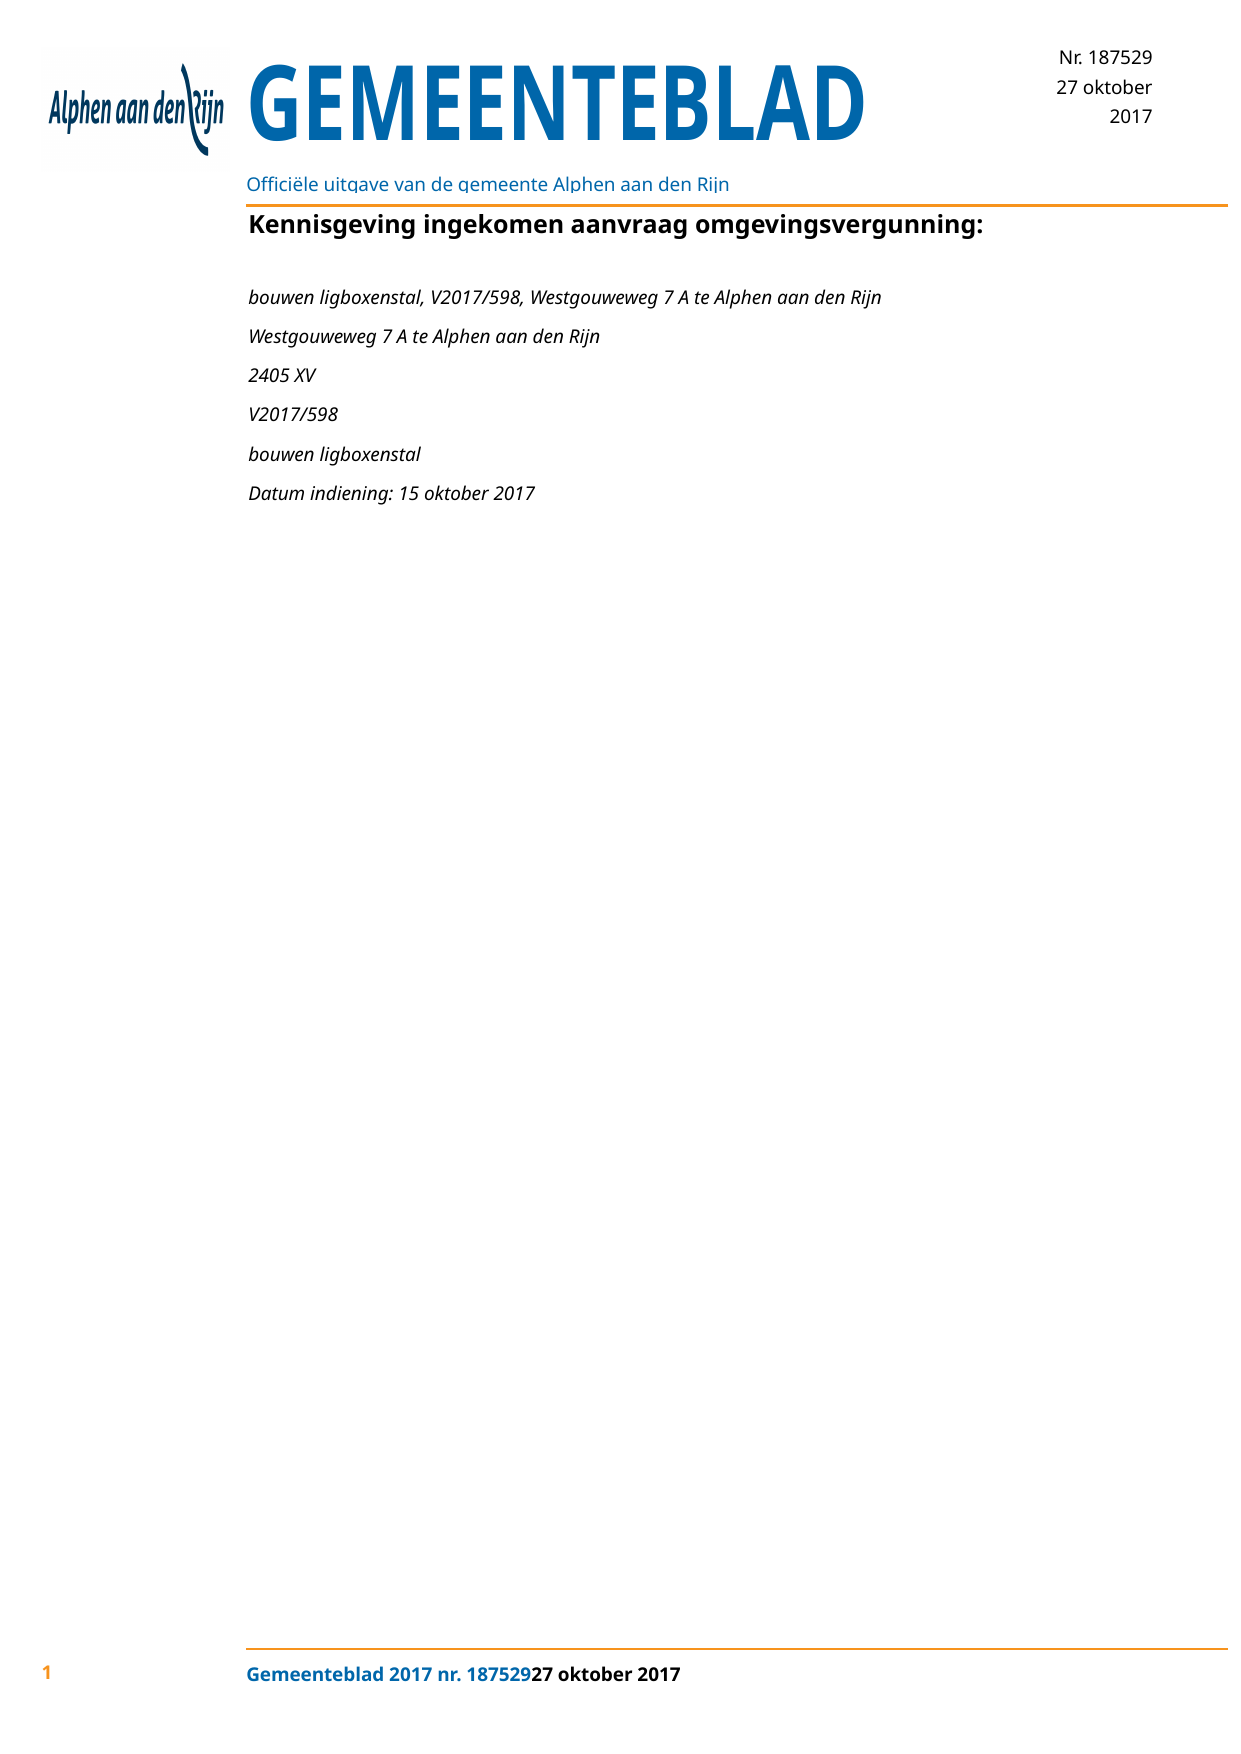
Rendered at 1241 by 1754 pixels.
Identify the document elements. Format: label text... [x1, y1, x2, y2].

text bouwen ligboxenstal, V2017/598, Westgouweweg 7 A te Alphen aan den Rijn [248, 284, 1152, 309]
text Datum indiening: 15 oktober 2017 [248, 480, 1152, 506]
picture [41, 47, 231, 172]
text bouwen ligboxenstal [248, 441, 1152, 467]
text Westgouweweg 7 A te Alphen aan den Rijn [248, 323, 1152, 349]
text Kennisgeving ingekomen aanvraag omgevingsvergunning: [248, 207, 1152, 241]
text 2405 XV [248, 362, 1152, 388]
text V2017/598 [248, 402, 1152, 427]
